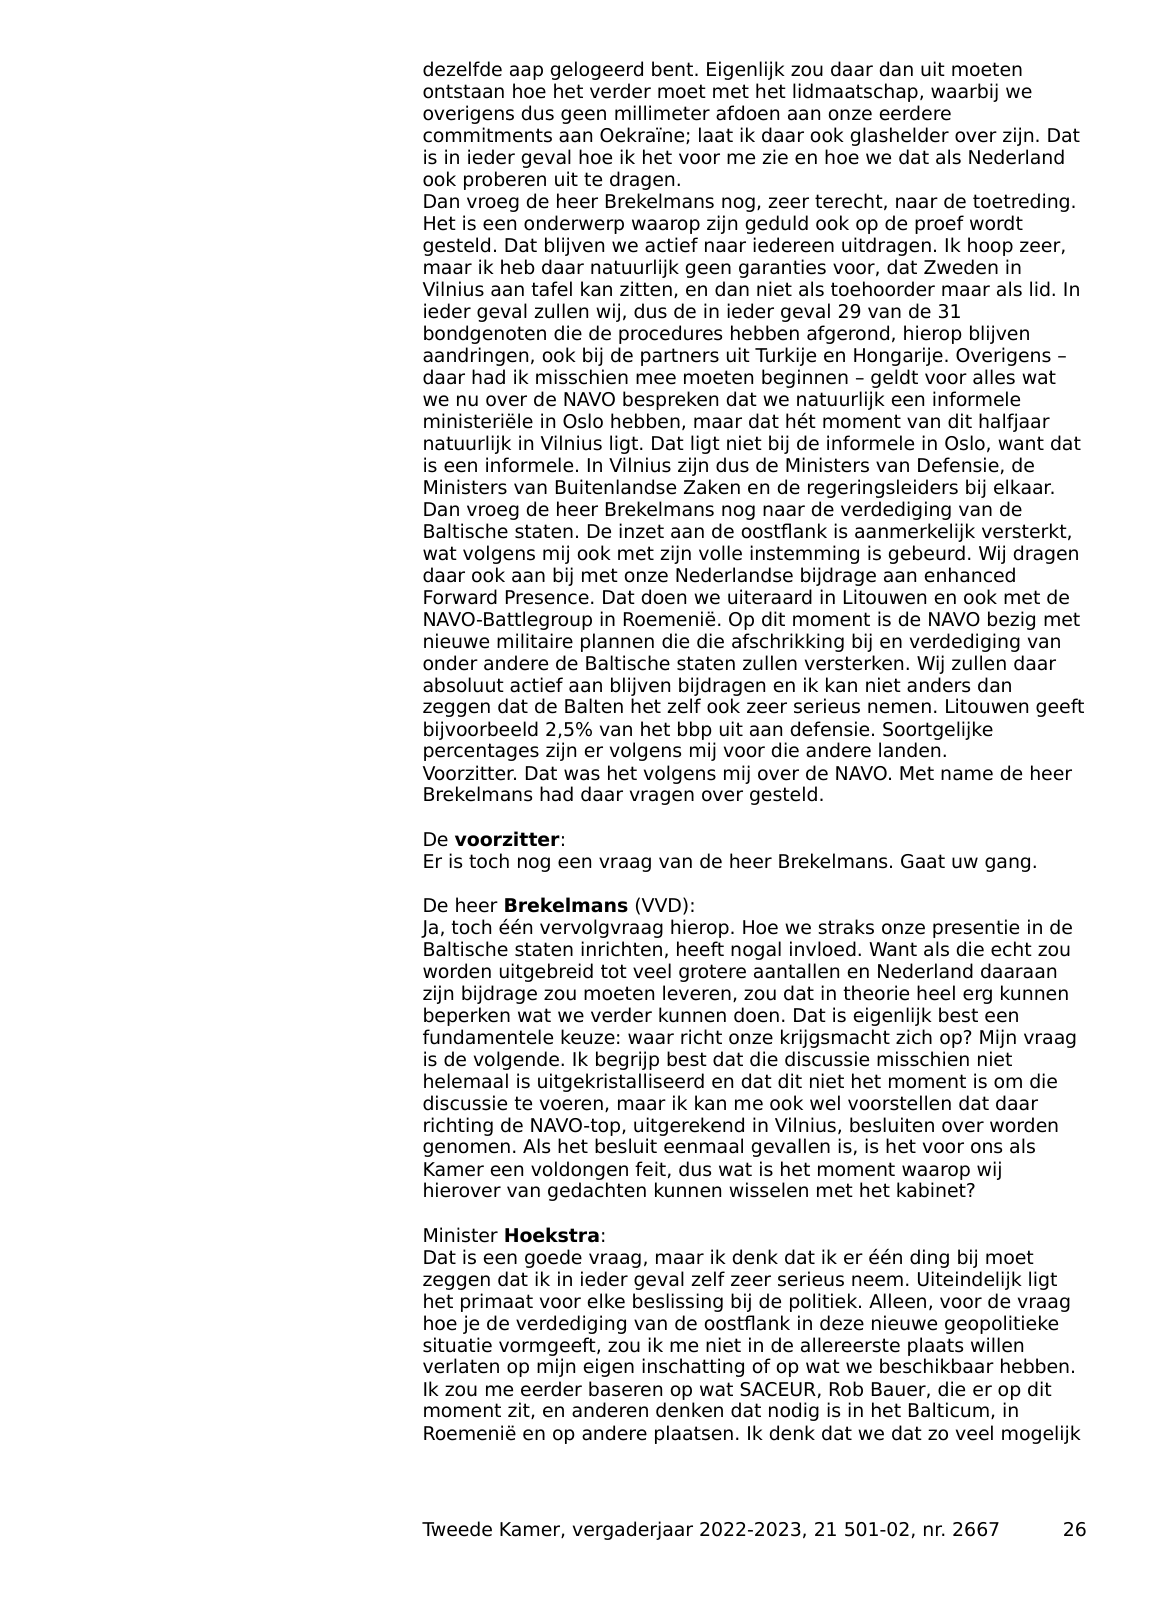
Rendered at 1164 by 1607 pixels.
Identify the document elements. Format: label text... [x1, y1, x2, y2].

text Dat is een goede vraag, maar ik denk dat ik er één ding bij moet zeggen dat ik in ieder geval zelf zeer serieus neem. Uiteindelijk ligt het primaat voor elke beslissing bij de politiek. Alleen, voor de vraag hoe je de verdediging van de oostflank in deze nieuwe geopolitieke situatie vormgeeft, zou ik me niet in de allereerste plaats willen verlaten op mijn eigen inschatting of op wat we beschikbaar hebben. Ik zou me eerder baseren op wat SACEUR, Rob Bauer, die er op dit moment zit, en anderen denken dat nodig is in het Balticum, in Roemenië en op andere plaatsen. Ik denk dat we dat zo veel mogelijk [422, 1247, 1087, 1444]
text De voorzitter: [422, 828, 1087, 851]
text Dan vroeg de heer Brekelmans nog naar de verdediging van de Baltische staten. De inzet aan de oostflank is aanmerkelijk versterkt, wat volgens mij ook met zijn volle instemming is gebeurd. Wij dragen daar ook aan bij met onze Nederlandse bijdrage aan enhanced Forward Presence. Dat doen we uiteraard in Litouwen en ook met de NAVO-Battlegroup in Roemenië. Op dit moment is de NAVO bezig met nieuwe militaire plannen die die afschrikking bij en verdediging van onder andere de Baltische staten zullen versterken. Wij zullen daar absoluut actief aan blijven bijdragen en ik kan niet anders dan zeggen dat de Balten het zelf ook zeer serieus nemen. Litouwen geeft bijvoorbeeld 2,5% van het bbp uit aan defensie. Soortgelijke percentages zijn er volgens mij voor die andere landen. [422, 499, 1087, 762]
text Er is toch nog een vraag van de heer Brekelmans. Gaat uw gang. [422, 851, 1087, 872]
text Minister Hoekstra: [422, 1224, 1087, 1247]
text dezelfde aap gelogeerd bent. Eigenlijk zou daar dan uit moeten ontstaan hoe het verder moet met het lidmaatschap, waarbij we overigens dus geen millimeter afdoen aan onze eerdere commitments aan Oekraïne; laat ik daar ook glashelder over zijn. Dat is in ieder geval hoe ik het voor me zie en hoe we dat als Nederland ook proberen uit te dragen. [422, 59, 1087, 191]
text Ja, toch één vervolgvraag hierop. Hoe we straks onze presentie in de Baltische staten inrichten, heeft nogal invloed. Want als die echt zou worden uitgebreid tot veel grotere aantallen en Nederland daaraan zijn bijdrage zou moeten leveren, zou dat in theorie heel erg kunnen beperken wat we verder kunnen doen. Dat is eigenlijk best een fundamentele keuze: waar richt onze krijgsmacht zich op? Mijn vraag is de volgende. Ik begrijp best dat die discussie misschien niet helemaal is uitgekristalliseerd en dat dit niet het moment is om die discussie te voeren, maar ik kan me ook wel voorstellen dat daar richting de NAVO-top, uitgerekend in Vilnius, besluiten over worden genomen. Als het besluit eenmaal gevallen is, is het voor ons als Kamer een voldongen feit, dus wat is het moment waarop wij hierover van gedachten kunnen wisselen met het kabinet? [422, 917, 1087, 1202]
text Voorzitter. Dat was het volgens mij over de NAVO. Met name de heer Brekelmans had daar vragen over gesteld. [422, 762, 1087, 806]
text De heer Brekelmans (VVD): [422, 895, 1087, 917]
text Dan vroeg de heer Brekelmans nog, zeer terecht, naar de toetreding. Het is een onderwerp waarop zijn geduld ook op de proef wordt gesteld. Dat blijven we actief naar iedereen uitdragen. Ik hoop zeer, maar ik heb daar natuurlijk geen garanties voor, dat Zweden in Vilnius aan tafel kan zitten, en dan niet als toehoorder maar als lid. In ieder geval zullen wij, dus de in ieder geval 29 van de 31 bondgenoten die de procedures hebben afgerond, hierop blijven aandringen, ook bij de partners uit Turkije en Hongarije. Overigens – daar had ik misschien mee moeten beginnen – geldt voor alles wat we nu over de NAVO bespreken dat we natuurlijk een informele ministeriële in Oslo hebben, maar dat hét moment van dit halfjaar natuurlijk in Vilnius ligt. Dat ligt niet bij de informele in Oslo, want dat is een informele. In Vilnius zijn dus de Ministers van Defensie, de Ministers van Buitenlandse Zaken en de regeringsleiders bij elkaar. [422, 191, 1087, 499]
